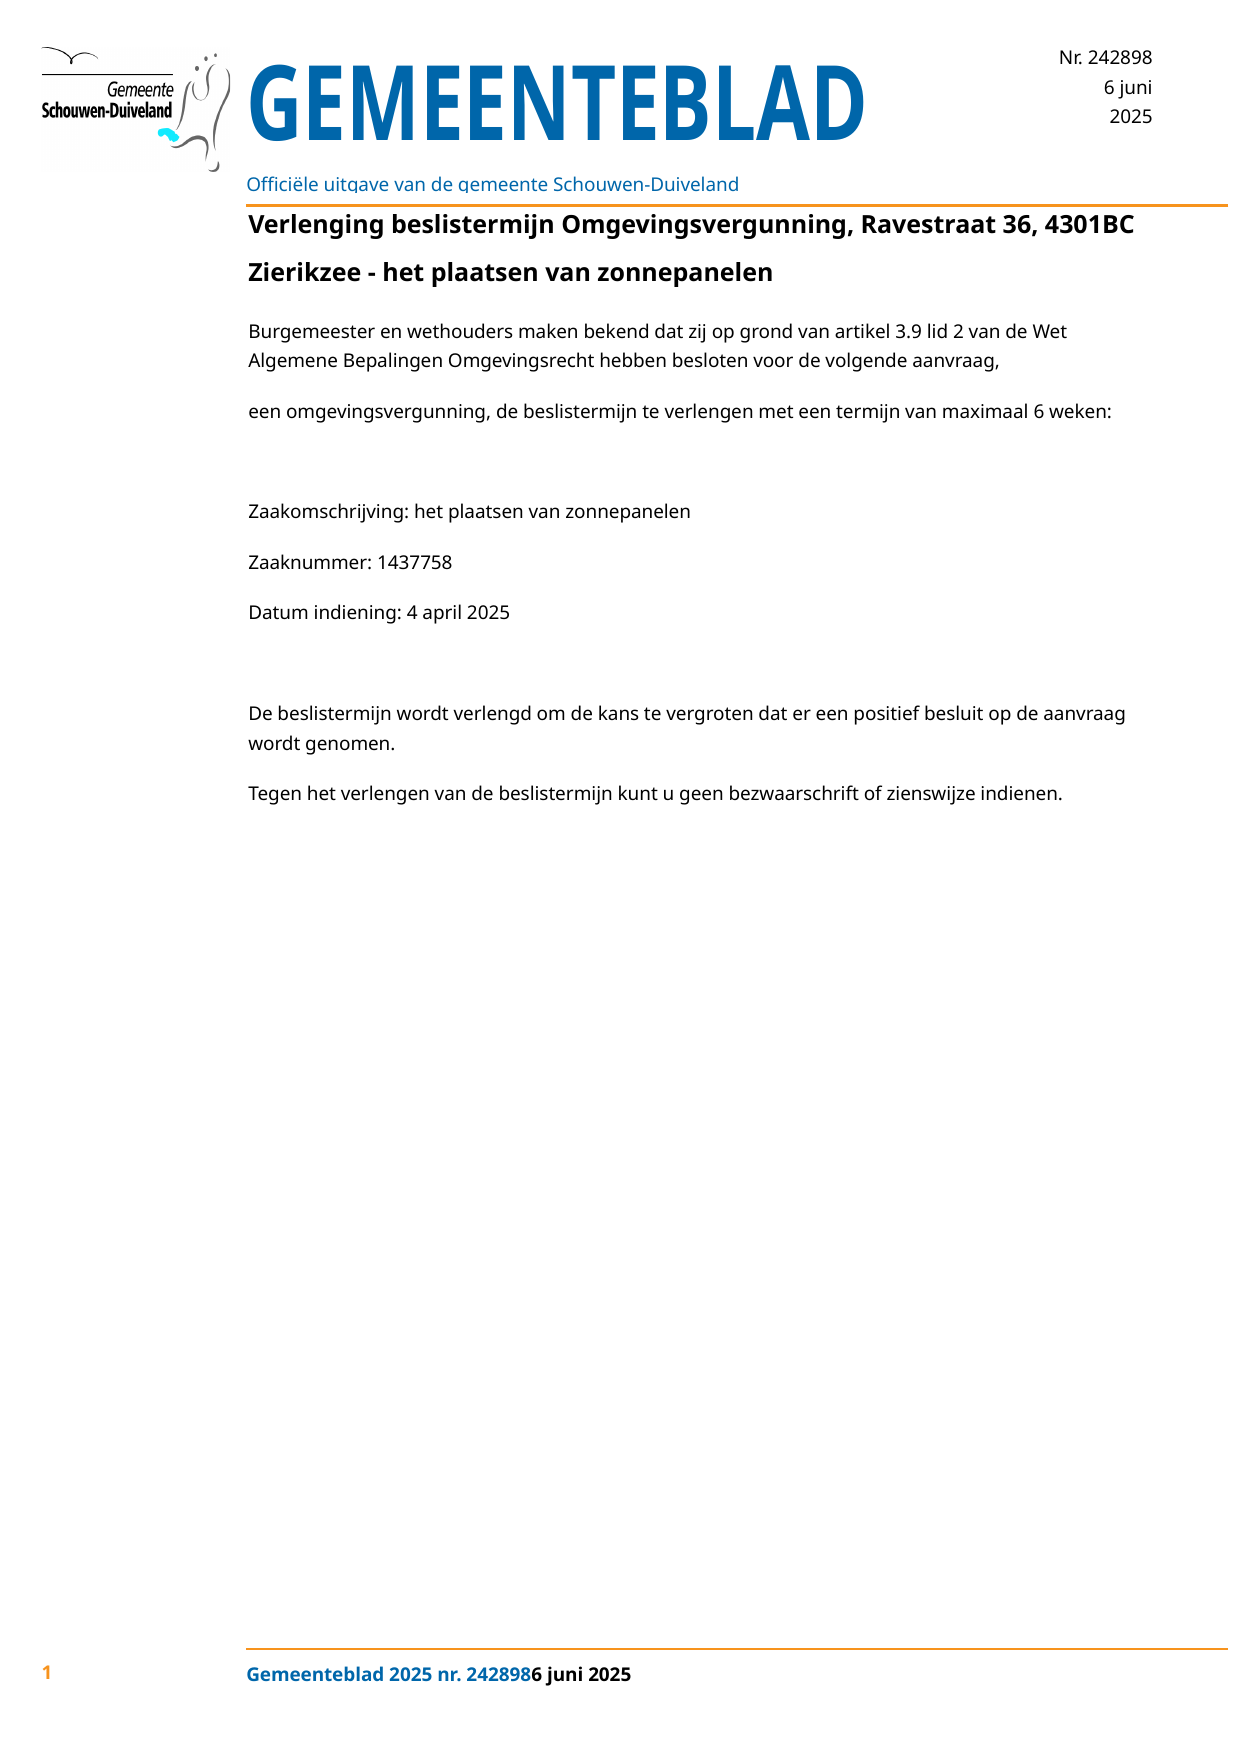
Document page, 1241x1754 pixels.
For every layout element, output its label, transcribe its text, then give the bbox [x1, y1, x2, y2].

text Zaakomschrijving: het plaatsen van zonnepanelen [248, 499, 1152, 524]
text een omgevingsvergunning, de beslistermijn te verlengen met een termijn van maximaal 6 weken: [248, 398, 1152, 424]
text Tegen het verlengen van de beslistermijn kunt u geen bezwaarschrift of zienswijze indienen. [248, 780, 1152, 806]
picture [41, 47, 231, 172]
text Datum indiening: 4 april 2025 [248, 599, 1152, 625]
text Zaaknummer: 1437758 [248, 549, 1152, 575]
text De beslistermijn wordt verlengd om de kans te vergroten dat er een positief besluit op de aanvraag wordt genomen. [248, 700, 1152, 756]
text Burgemeester en wethouders maken bekend dat zij op grond van artikel 3.9 lid 2 van de Wet Algemene Bepalingen Omgevingsrecht hebben besloten voor de volgende aanvraag, [248, 318, 1152, 373]
text Verlenging beslistermijn Omgevingsvergunning, Ravestraat 36, 4301BC Zierikzee - het plaatsen van zonnepanelen [248, 207, 1152, 288]
